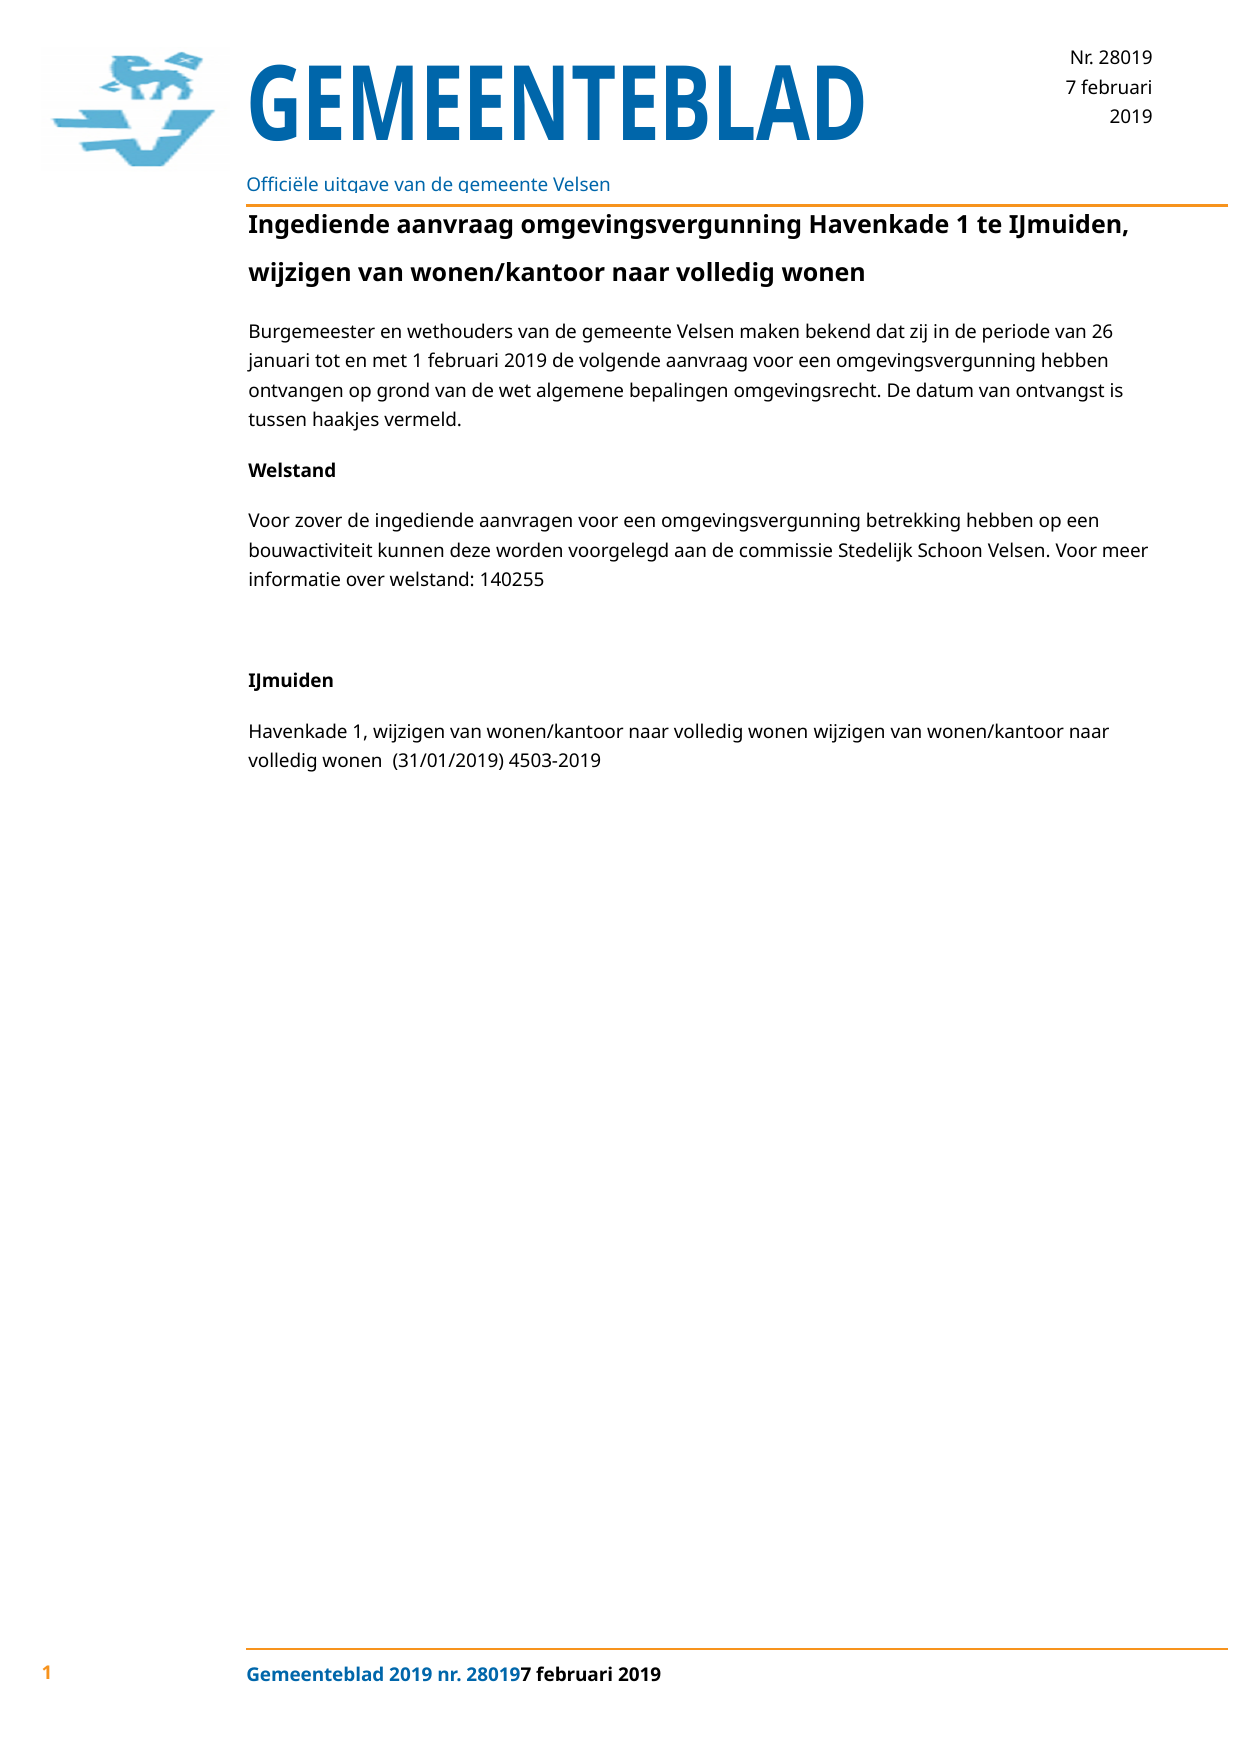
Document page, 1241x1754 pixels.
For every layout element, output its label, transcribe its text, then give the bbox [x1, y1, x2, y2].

text Welstand [248, 457, 1152, 483]
text Ingediende aanvraag omgevingsvergunning Havenkade 1 te IJmuiden, wijzigen van wonen/kantoor naar volledig wonen [248, 207, 1152, 288]
text Voor zover de ingediende aanvragen voor een omgevingsvergunning betrekking hebben op een bouwactiviteit kunnen deze worden voorgelegd aan de commissie Stedelijk Schoon Velsen. Voor meer informatie over welstand: 140255 [248, 507, 1152, 592]
text Havenkade 1, wijzigen van wonen/kantoor naar volledig wonen wijzigen van wonen/kantoor naar volledig wonen (31/01/2019) 4503-2019 [248, 718, 1152, 773]
text Burgemeester en wethouders van de gemeente Velsen maken bekend dat zij in de periode van 26 januari tot en met 1 februari 2019 de volgende aanvraag voor een omgevingsvergunning hebben ontvangen op grond van de wet algemene bepalingen omgevingsrecht. De datum van ontvangst is tussen haakjes vermeld. [248, 318, 1152, 432]
text IJmuiden [248, 667, 1152, 693]
picture [41, 47, 231, 172]
